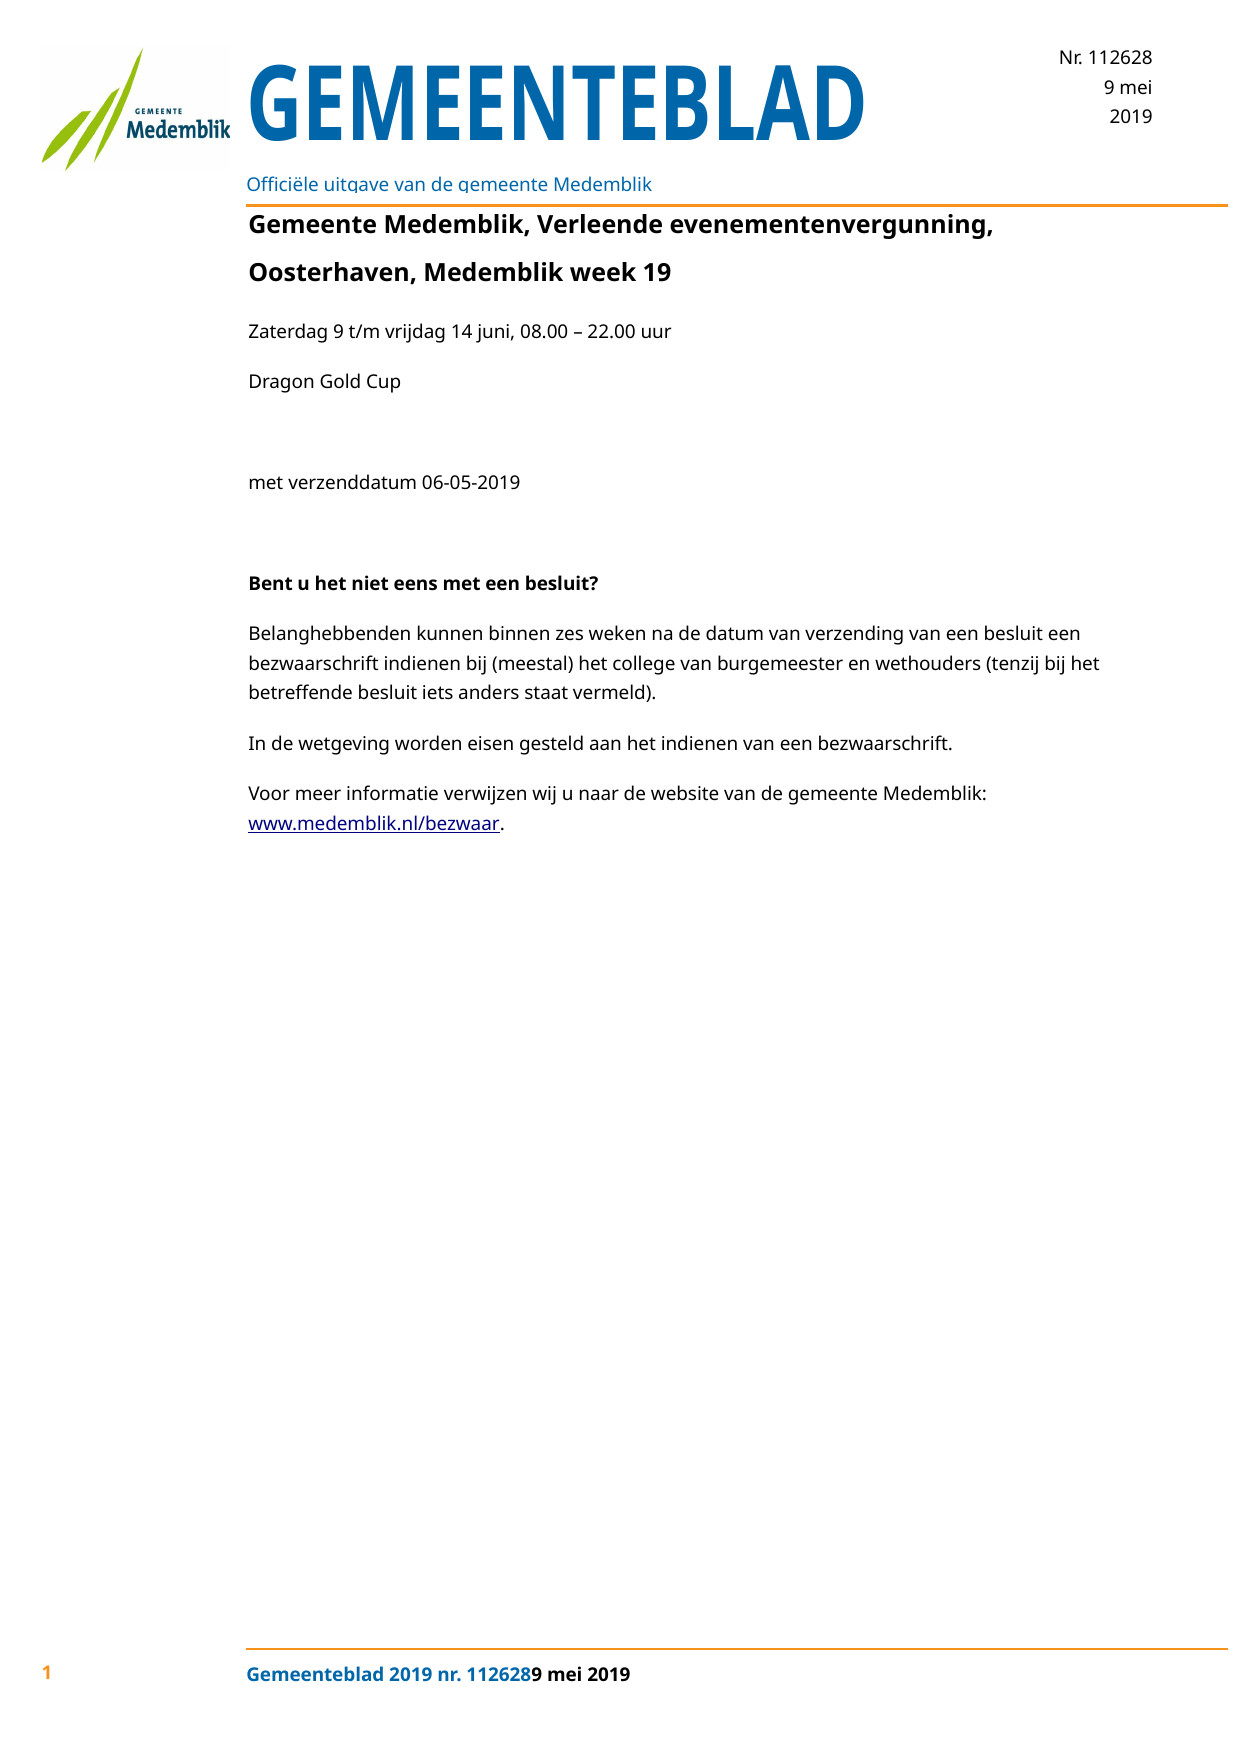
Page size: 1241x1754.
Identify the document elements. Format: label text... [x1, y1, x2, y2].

text Bent u het niet eens met een besluit? [248, 570, 1152, 596]
text Zaterdag 9 t/m vrijdag 14 juni, 08.00 – 22.00 uur [248, 318, 1152, 344]
text met verzenddatum 06-05-2019 [248, 469, 1152, 495]
text Dragon Gold Cup [248, 368, 1152, 394]
text Belanghebbenden kunnen binnen zes weken na de datum van verzending van een besluit een bezwaarschrift indienen bij (meestal) het college van burgemeester en wethouders (tenzij bij het betreffende besluit iets anders staat vermeld). [248, 620, 1152, 705]
text Gemeente Medemblik, Verleende evenementenvergunning, Oosterhaven, Medemblik week 19 [248, 207, 1152, 288]
text Voor meer informatie verwijzen wij u naar de website van de gemeente Medemblik: www.medemblik.nl/bezwaar. [248, 780, 1152, 836]
text In de wetgeving worden eisen gesteld aan het indienen van een bezwaarschrift. [248, 730, 1152, 756]
picture [41, 47, 231, 172]
